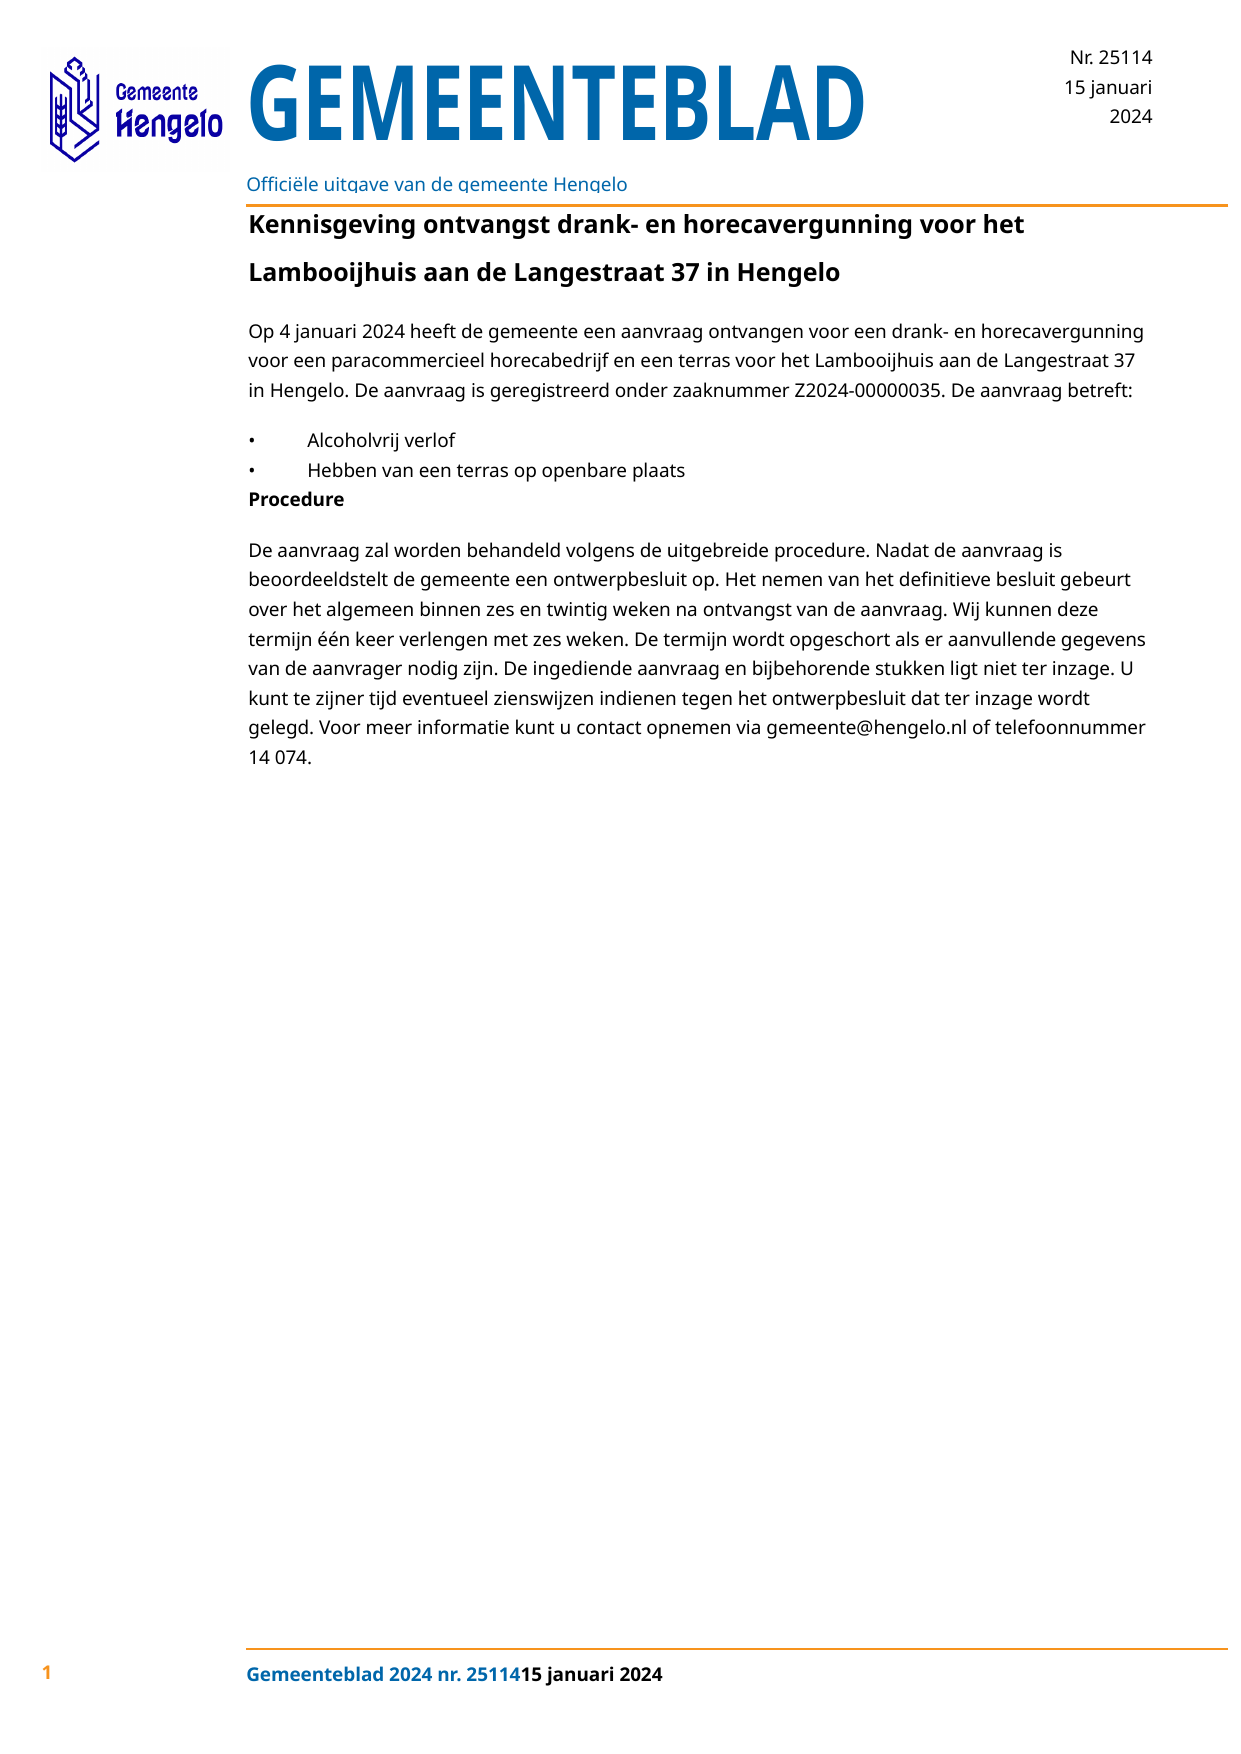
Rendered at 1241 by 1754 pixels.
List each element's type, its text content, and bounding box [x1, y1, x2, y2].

picture [41, 47, 231, 172]
text Procedure [248, 487, 1152, 512]
text De aanvraag zal worden behandeld volgens de uitgebreide procedure. Nadat de aanvraag is beoordeeldstelt de gemeente een ontwerpbesluit op. Het nemen van het definitieve besluit gebeurt over het algemeen binnen zes en twintig weken na ontvangst van de aanvraag. Wij kunnen deze termijn één keer verlengen met zes weken. De termijn wordt opgeschort als er aanvullende gegevens van de aanvrager nodig zijn. De ingediende aanvraag en bijbehorende stukken ligt niet ter inzage. U kunt te zijner tijd eventueel zienswijzen indienen tegen het ontwerpbesluit dat ter inzage wordt gelegd. Voor meer informatie kunt u contact opnemen via gemeente@hengelo.nl of telefoonnummer 14 074. [248, 537, 1152, 770]
list Alcoholvrij verlof [248, 427, 1152, 453]
text Kennisgeving ontvangst drank- en horecavergunning voor het Lambooijhuis aan de Langestraat 37 in Hengelo [248, 207, 1152, 288]
text Op 4 januari 2024 heeft de gemeente een aanvraag ontvangen voor een drank- en horecavergunning voor een paracommercieel horecabedrijf en een terras voor het Lambooijhuis aan de Langestraat 37 in Hengelo. De aanvraag is geregistreerd onder zaaknummer Z2024-00000035. De aanvraag betreft: [248, 318, 1152, 403]
list Hebben van een terras op openbare plaats [248, 457, 1152, 483]
